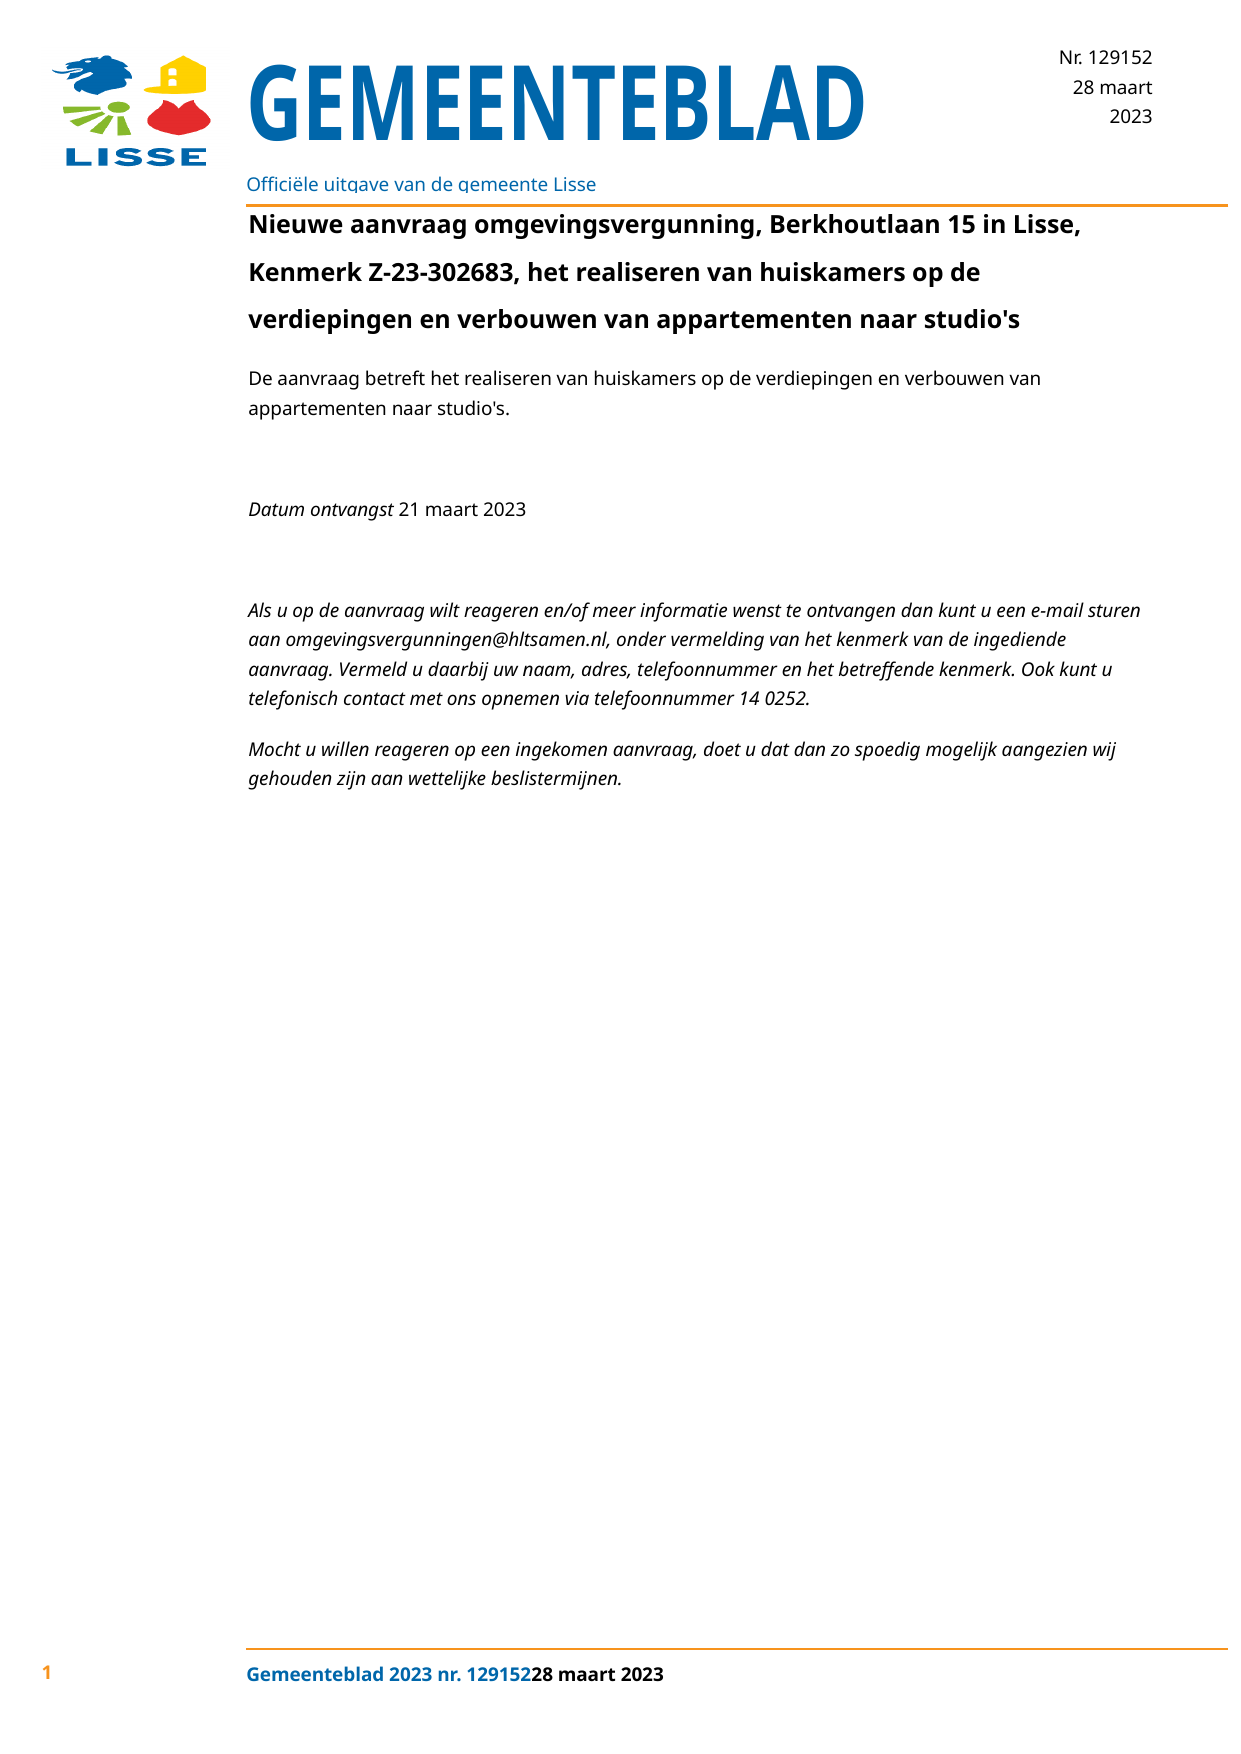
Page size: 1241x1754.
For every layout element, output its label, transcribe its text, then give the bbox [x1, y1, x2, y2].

text Als u op de aanvraag wilt reageren en/of meer informatie wenst te ontvangen dan kunt u een e-mail sturen aan omgevingsvergunningen@hltsamen.nl, onder vermelding van het kenmerk van de ingediende aanvraag. Vermeld u daarbij uw naam, adres, telefoonnummer en het betreffende kenmerk. Ook kunt u telefonisch contact met ons opnemen via telefoonnummer 14 0252. [248, 597, 1152, 711]
text De aanvraag betreft het realiseren van huiskamers op de verdiepingen en verbouwen van appartementen naar studio's. [248, 366, 1152, 421]
text Datum ontvangst 21 maart 2023 [248, 496, 1152, 522]
text Mocht u willen reageren op een ingekomen aanvraag, doet u dat dan zo spoedig mogelijk aangezien wij gehouden zijn aan wettelijke beslistermijnen. [248, 736, 1152, 791]
picture [41, 47, 231, 172]
text Nieuwe aanvraag omgevingsvergunning, Berkhoutlaan 15 in Lisse, Kenmerk Z-23-302683, het realiseren van huiskamers op de verdiepingen en verbouwen van appartementen naar studio's [248, 207, 1152, 336]
